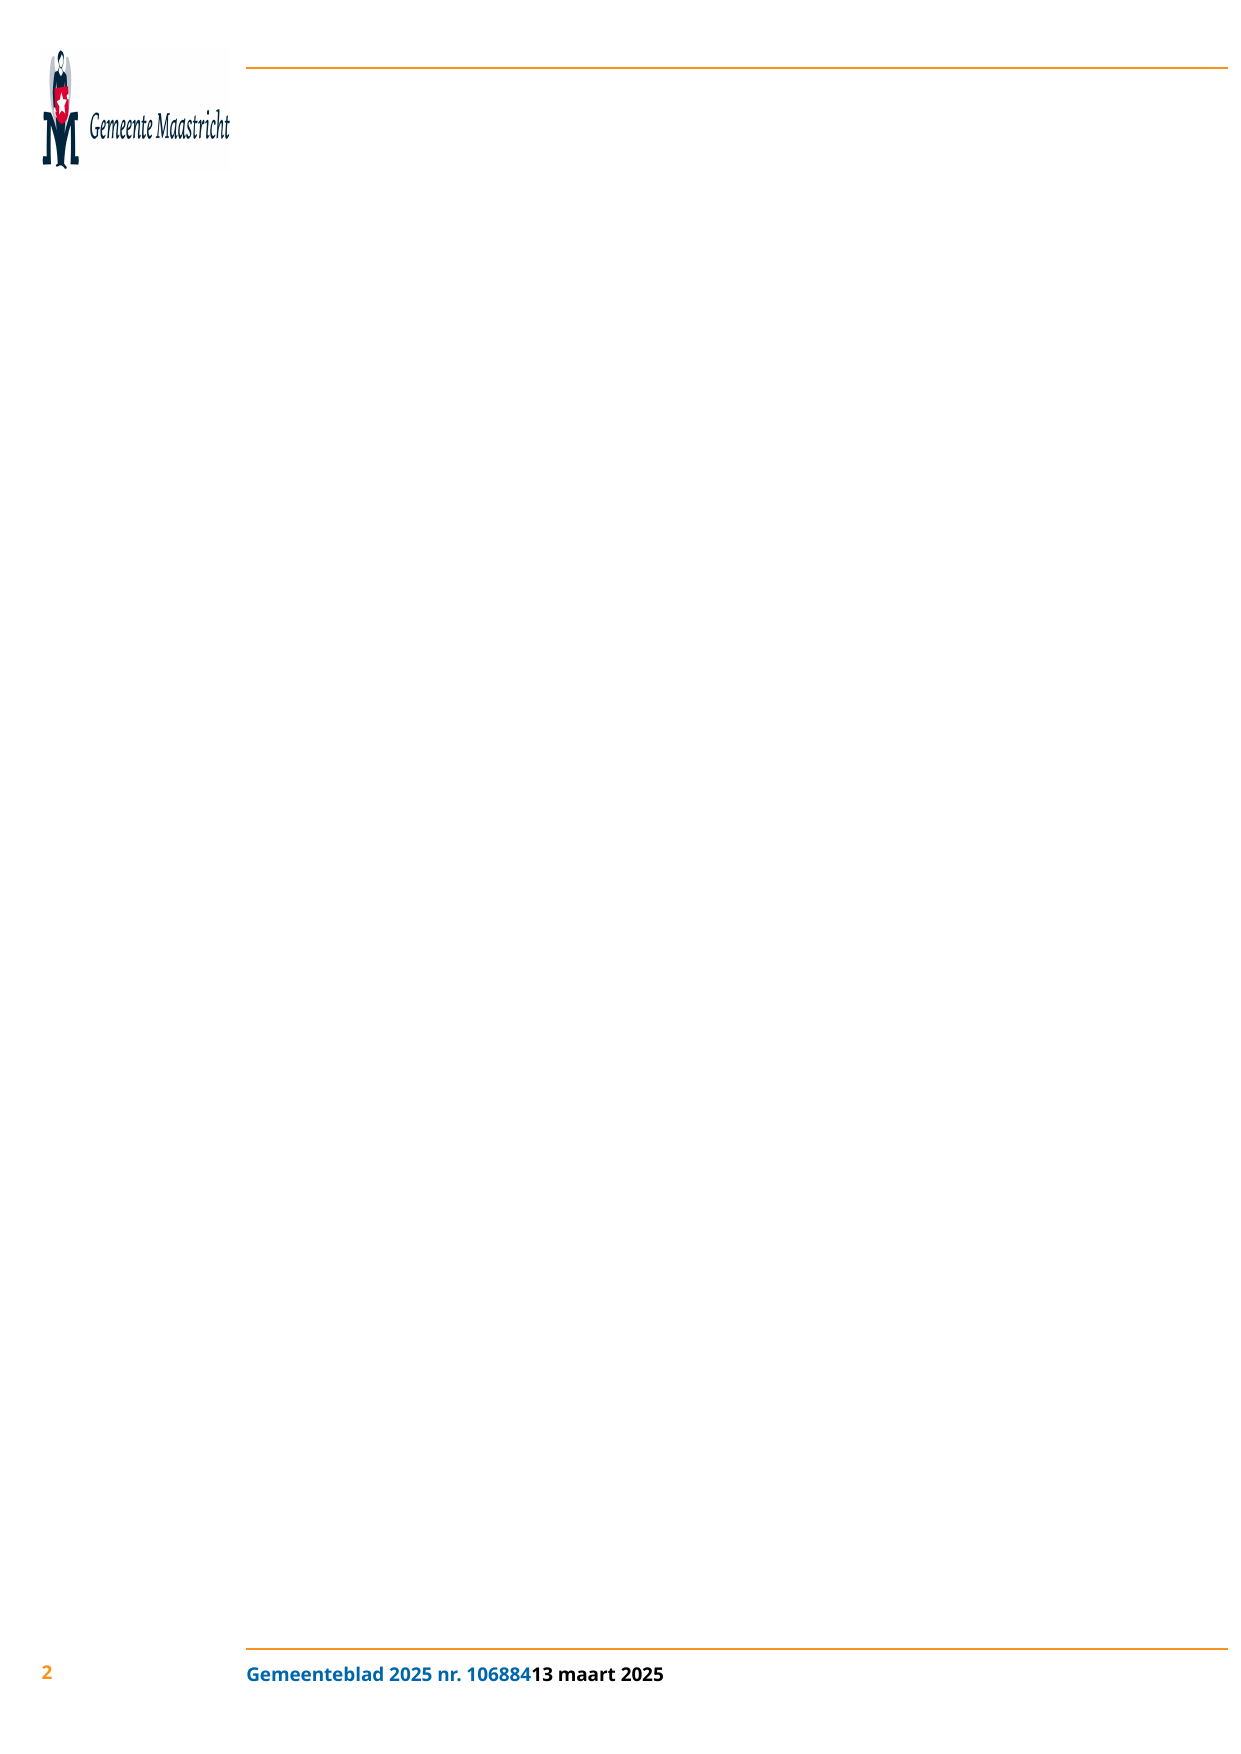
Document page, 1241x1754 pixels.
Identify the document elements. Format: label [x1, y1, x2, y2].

picture [41, 47, 231, 172]
